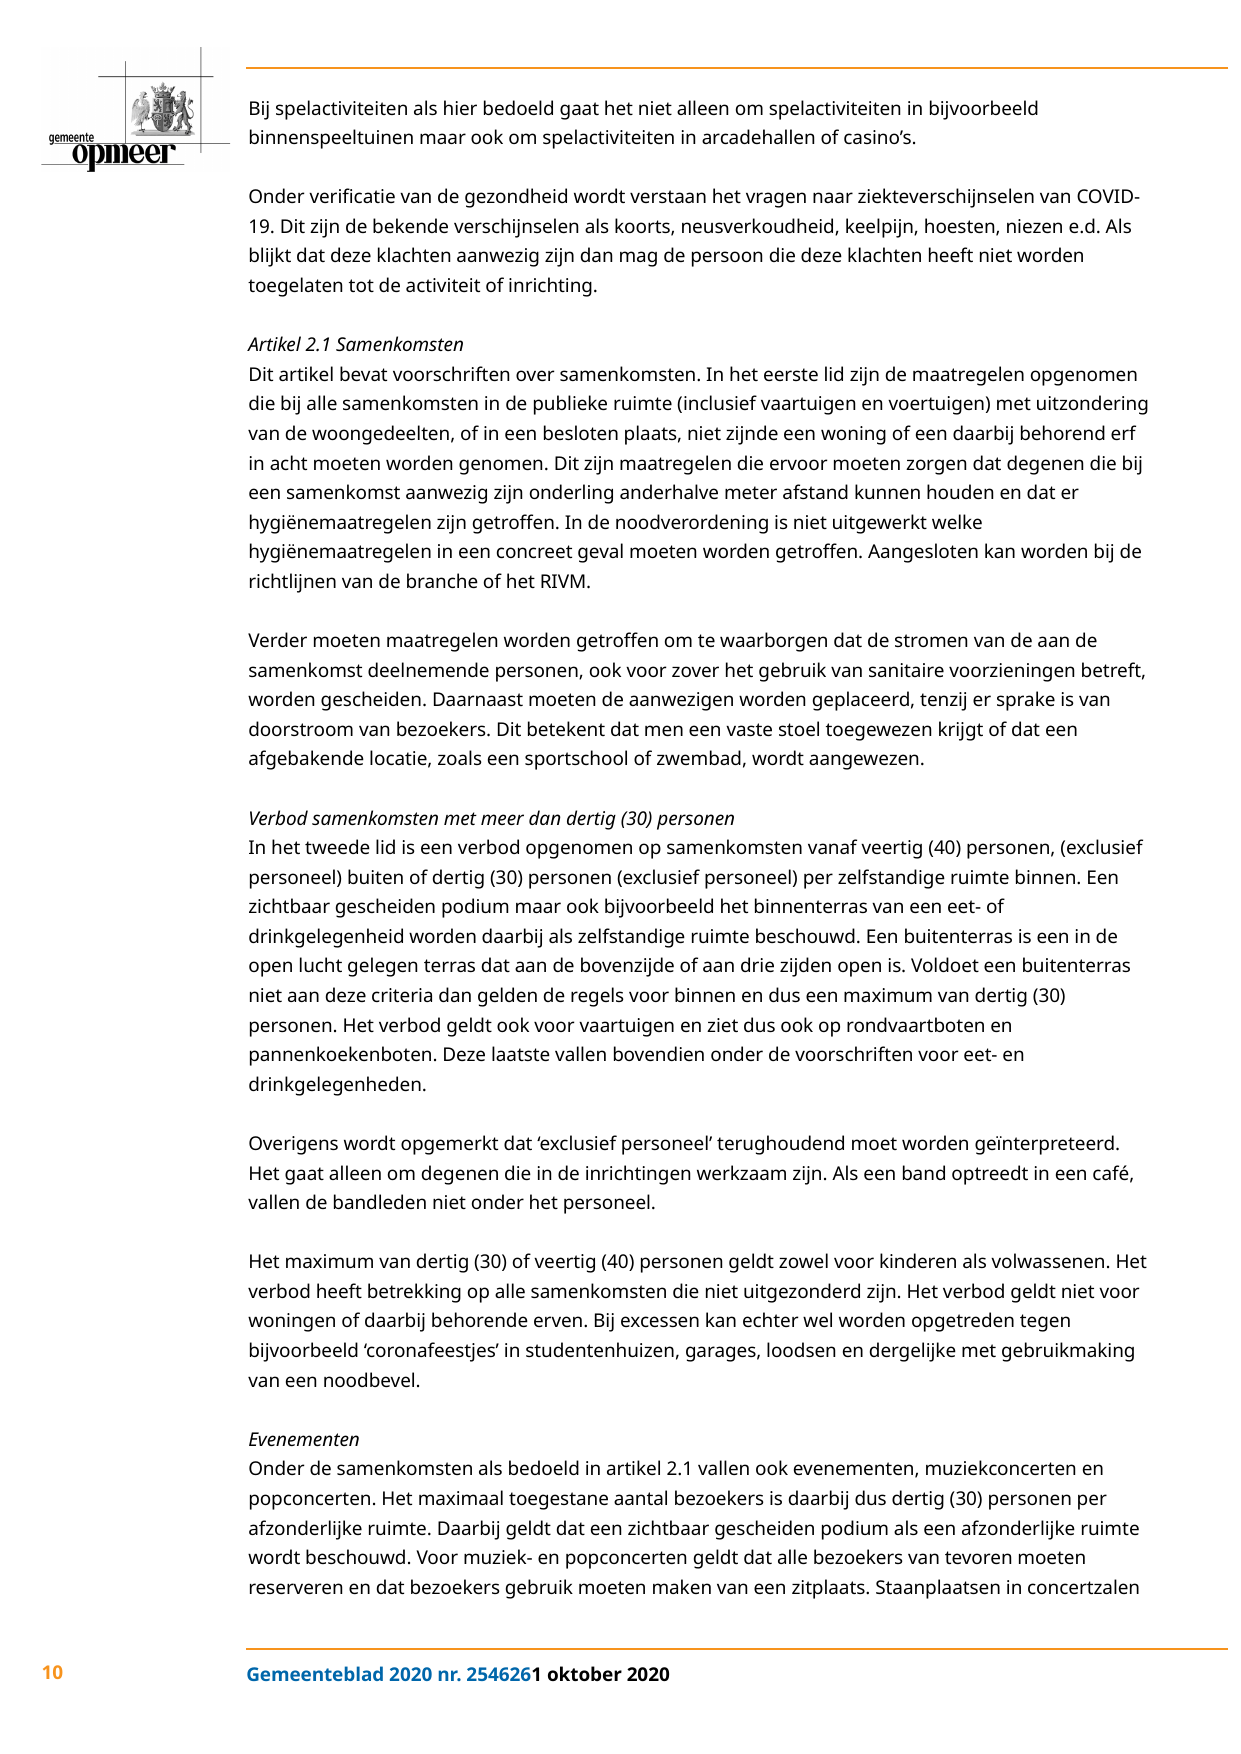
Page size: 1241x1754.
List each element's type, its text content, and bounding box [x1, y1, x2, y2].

text Artikel 2.1 Samenkomsten [248, 331, 1152, 357]
text Verder moeten maatregelen worden getroffen om te waarborgen dat de stromen van de aan de samenkomst deelnemende personen, ook voor zover het gebruik van sanitaire voorzieningen betreft, worden gescheiden. Daarnaast moeten de aanwezigen worden geplaceerd, tenzij er sprake is van doorstroom van bezoekers. Dit betekent dat men een vaste stoel toegewezen krijgt of dat een afgebakende locatie, zoals een sportschool of zwembad, wordt aangewezen. [248, 627, 1152, 771]
text Onder de samenkomsten als bedoeld in artikel 2.1 vallen ook evenementen, muziekconcerten en popconcerten. Het maximaal toegestane aantal bezoekers is daarbij dus dertig (30) personen per afzonderlijke ruimte. Daarbij geldt dat een zichtbaar gescheiden podium als een afzonderlijke ruimte wordt beschouwd. Voor muziek- en popconcerten geldt dat alle bezoekers van tevoren moeten reserveren en dat bezoekers gebruik moeten maken van een zitplaats. Staanplaatsen in concertzalen [248, 1456, 1152, 1600]
text In het tweede lid is een verbod opgenomen op samenkomsten vanaf veertig (40) personen, (exclusief personeel) buiten of dertig (30) personen (exclusief personeel) per zelfstandige ruimte binnen. Een zichtbaar gescheiden podium maar ook bijvoorbeeld het binnenterras van een eet- of drinkgelegenheid worden daarbij als zelfstandige ruimte beschouwd. Een buitenterras is een in de open lucht gelegen terras dat aan de bovenzijde of aan drie zijden open is. Voldoet een buitenterras niet aan deze criteria dan gelden de regels voor binnen en dus een maximum van dertig (30) personen. Het verbod geldt ook voor vaartuigen en ziet dus ook op rondvaartboten en pannenkoekenboten. Deze laatste vallen bovendien onder de voorschriften voor eet- en drinkgelegenheden. [248, 834, 1152, 1097]
text Onder verificatie van de gezondheid wordt verstaan het vragen naar ziekteverschijnselen van COVID-19. Dit zijn de bekende verschijnselen als koorts, neusverkoudheid, keelpijn, hoesten, niezen e.d. Als blijkt dat deze klachten aanwezig zijn dan mag de persoon die deze klachten heeft niet worden toegelaten tot de activiteit of inrichting. [248, 183, 1152, 298]
text Verbod samenkomsten met meer dan dertig (30) personen [248, 805, 1152, 831]
text Dit artikel bevat voorschriften over samenkomsten. In het eerste lid zijn de maatregelen opgenomen die bij alle samenkomsten in de publieke ruimte (inclusief vaartuigen en voertuigen) met uitzondering van de woongedeelten, of in een besloten plaats, niet zijnde een woning of een daarbij behorend erf in acht moeten worden genomen. Dit zijn maatregelen die ervoor moeten zorgen dat degenen die bij een samenkomst aanwezig zijn onderling anderhalve meter afstand kunnen houden en dat er hygiënemaatregelen zijn getroffen. In de noodverordening is niet uitgewerkt welke hygiënemaatregelen in een concreet geval moeten worden getroffen. Aangesloten kan worden bij de richtlijnen van de branche of het RIVM. [248, 361, 1152, 594]
text Bij spelactiviteiten als hier bedoeld gaat het niet alleen om spelactiviteiten in bijvoorbeeld binnenspeeltuinen maar ook om spelactiviteiten in arcadehallen of casino’s. [248, 95, 1152, 150]
text Het maximum van dertig (30) of veertig (40) personen geldt zowel voor kinderen als volwassenen. Het verbod heeft betrekking op alle samenkomsten die niet uitgezonderd zijn. Het verbod geldt niet voor woningen of daarbij behorende erven. Bij excessen kan echter wel worden opgetreden tegen bijvoorbeeld ‘coronafeestjes’ in studentenhuizen, garages, loodsen en dergelijke met gebruikmaking van een noodbevel. [248, 1248, 1152, 1393]
picture [41, 47, 231, 172]
text Overigens wordt opgemerkt dat ‘exclusief personeel’ terughoudend moet worden geïnterpreteerd. Het gaat alleen om degenen die in de inrichtingen werkzaam zijn. Als een band optreedt in een café, vallen de bandleden niet onder het personeel. [248, 1130, 1152, 1215]
text Evenementen [248, 1426, 1152, 1452]
